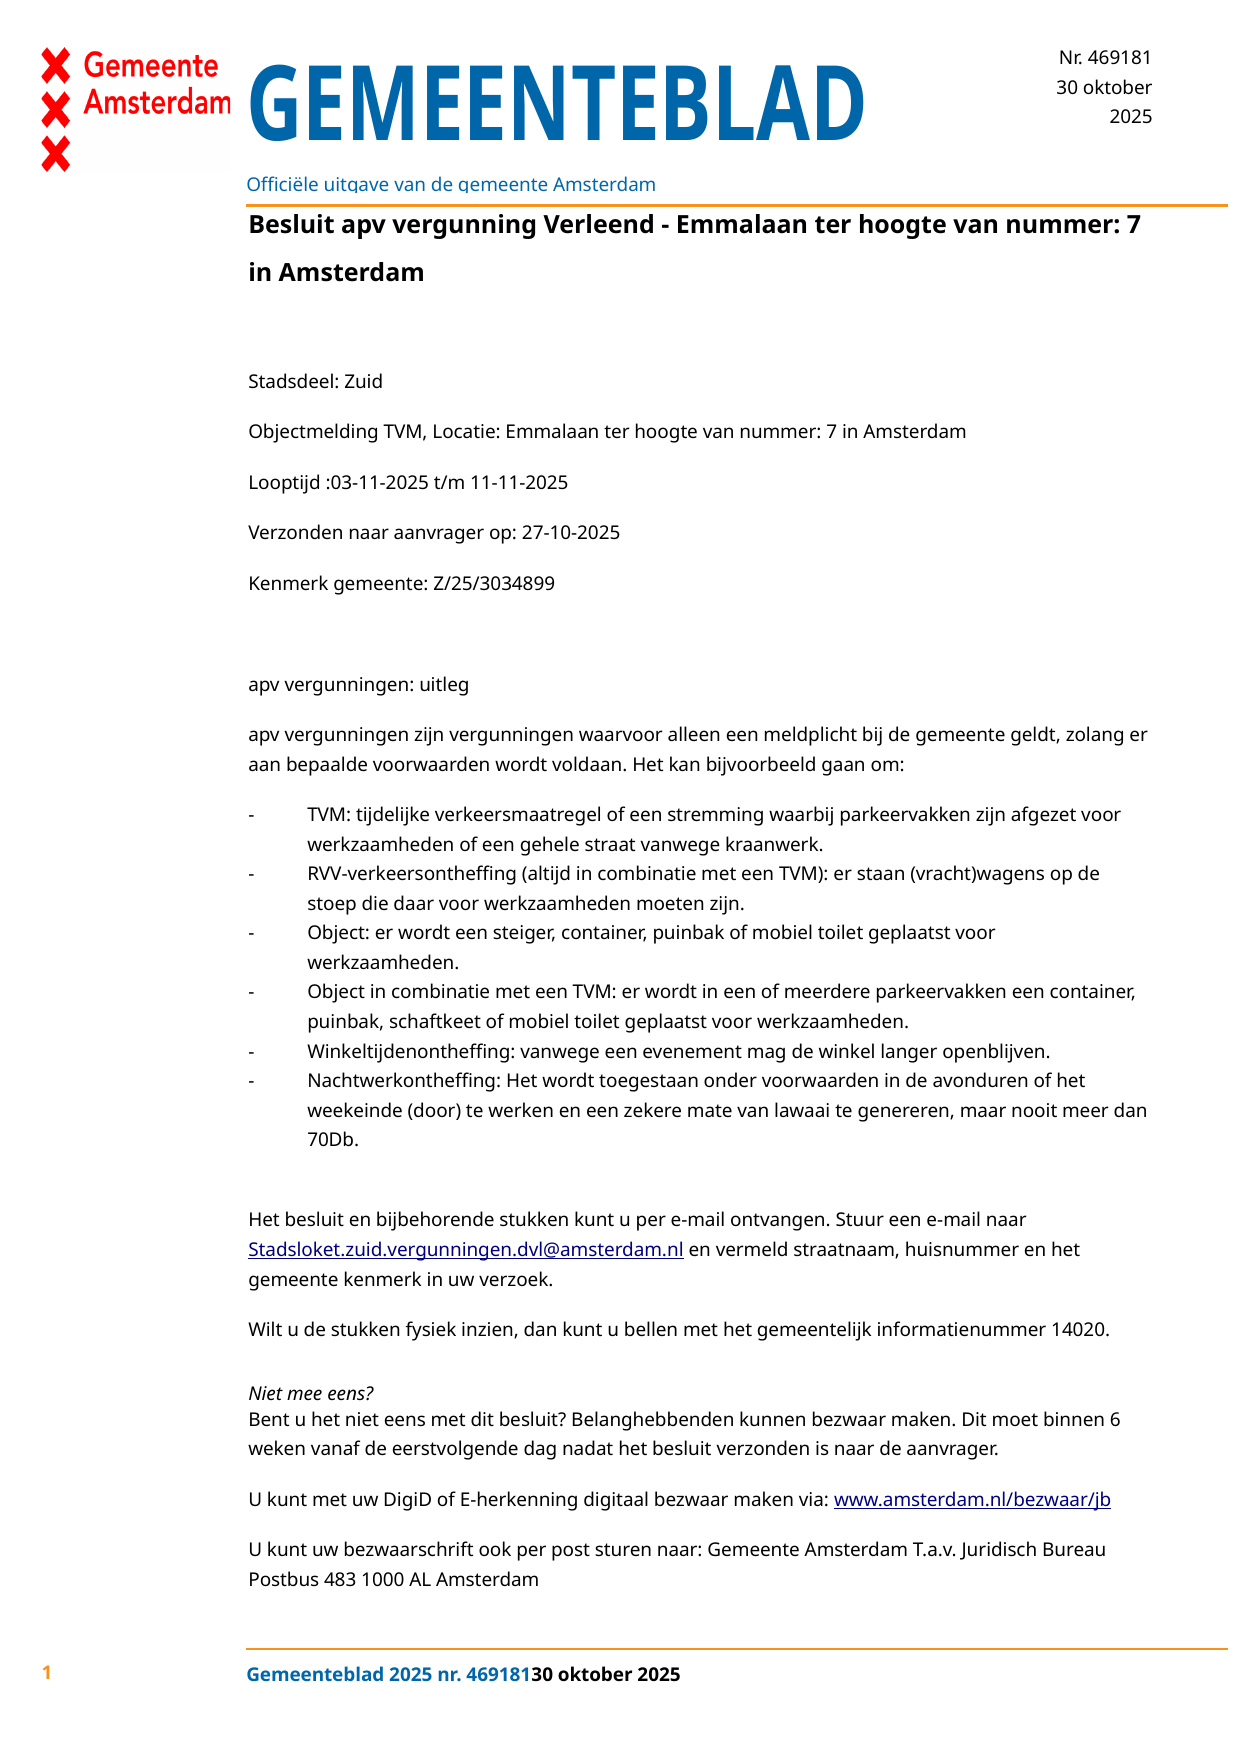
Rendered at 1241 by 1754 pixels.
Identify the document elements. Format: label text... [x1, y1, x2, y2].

text Stadsdeel: Zuid [248, 368, 1152, 394]
list Winkeltijdenontheffing: vanwege een evenement mag de winkel langer openblijven. [248, 1038, 1152, 1064]
text U kunt met uw DigiD of E-herkenning digitaal bezwaar maken via: www.amsterdam.nl/bezwaar/jb [248, 1486, 1152, 1512]
text Bent u het niet eens met dit besluit? Belanghebbenden kunnen bezwaar maken. Dit moet binnen 6 weken vanaf de eerstvolgende dag nadat het besluit verzonden is naar de aanvrager. [248, 1406, 1152, 1461]
list RVV-verkeersontheffing (altijd in combinatie met een TVM): er staan (vracht)wagens op de stoep die daar voor werkzaamheden moeten zijn. [248, 860, 1152, 916]
picture [41, 47, 231, 172]
text apv vergunningen: uitleg [248, 671, 1152, 697]
text U kunt uw bezwaarschrift ook per post sturen naar: Gemeente Amsterdam T.a.v. Juridisch Bureau Postbus 483 1000 AL Amsterdam [248, 1536, 1152, 1592]
text apv vergunningen zijn vergunningen waarvoor alleen een meldplicht bij de gemeente geldt, zolang er aan bepaalde voorwaarden wordt voldaan. Het kan bijvoorbeeld gaan om: [248, 721, 1152, 777]
text Verzonden naar aanvrager op: 27-10-2025 [248, 519, 1152, 545]
text Besluit apv vergunning Verleend - Emmalaan ter hoogte van nummer: 7 in Amsterdam [248, 207, 1152, 288]
list Object in combinatie met een TVM: er wordt in een of meerdere parkeervakken een container, puinbak, schaftkeet of mobiel toilet geplaatst voor werkzaamheden. [248, 979, 1152, 1034]
list Object: er wordt een steiger, container, puinbak of mobiel toilet geplaatst voor werkzaamheden. [248, 919, 1152, 975]
list TVM: tijdelijke verkeersmaatregel of een stremming waarbij parkeervakken zijn afgezet voor werkzaamheden of een gehele straat vanwege kraanwerk. [248, 801, 1152, 857]
text Looptijd :03-11-2025 t/m 11-11-2025 [248, 469, 1152, 495]
text Wilt u de stukken fysiek inzien, dan kunt u bellen met het gemeentelijk informatienummer 14020. [248, 1316, 1152, 1342]
text Objectmelding TVM, Locatie: Emmalaan ter hoogte van nummer: 7 in Amsterdam [248, 419, 1152, 444]
text Kenmerk gemeente: Z/25/3034899 [248, 570, 1152, 596]
text Het besluit en bijbehorende stukken kunt u per e-mail ontvangen. Stuur een e-mail naar Stadsloket.zuid.vergunningen.dvl@amsterdam.nl en vermeld straatnaam, huisnummer en het gemeente kenmerk in uw verzoek. [248, 1207, 1152, 1292]
text Niet mee eens? [248, 1380, 1152, 1406]
list Nachtwerkontheffing: Het wordt toegestaan onder voorwaarden in de avonduren of het weekeinde (door) te werken en een zekere mate van lawaai te genereren, maar nooit meer dan 70Db. [248, 1067, 1152, 1152]
